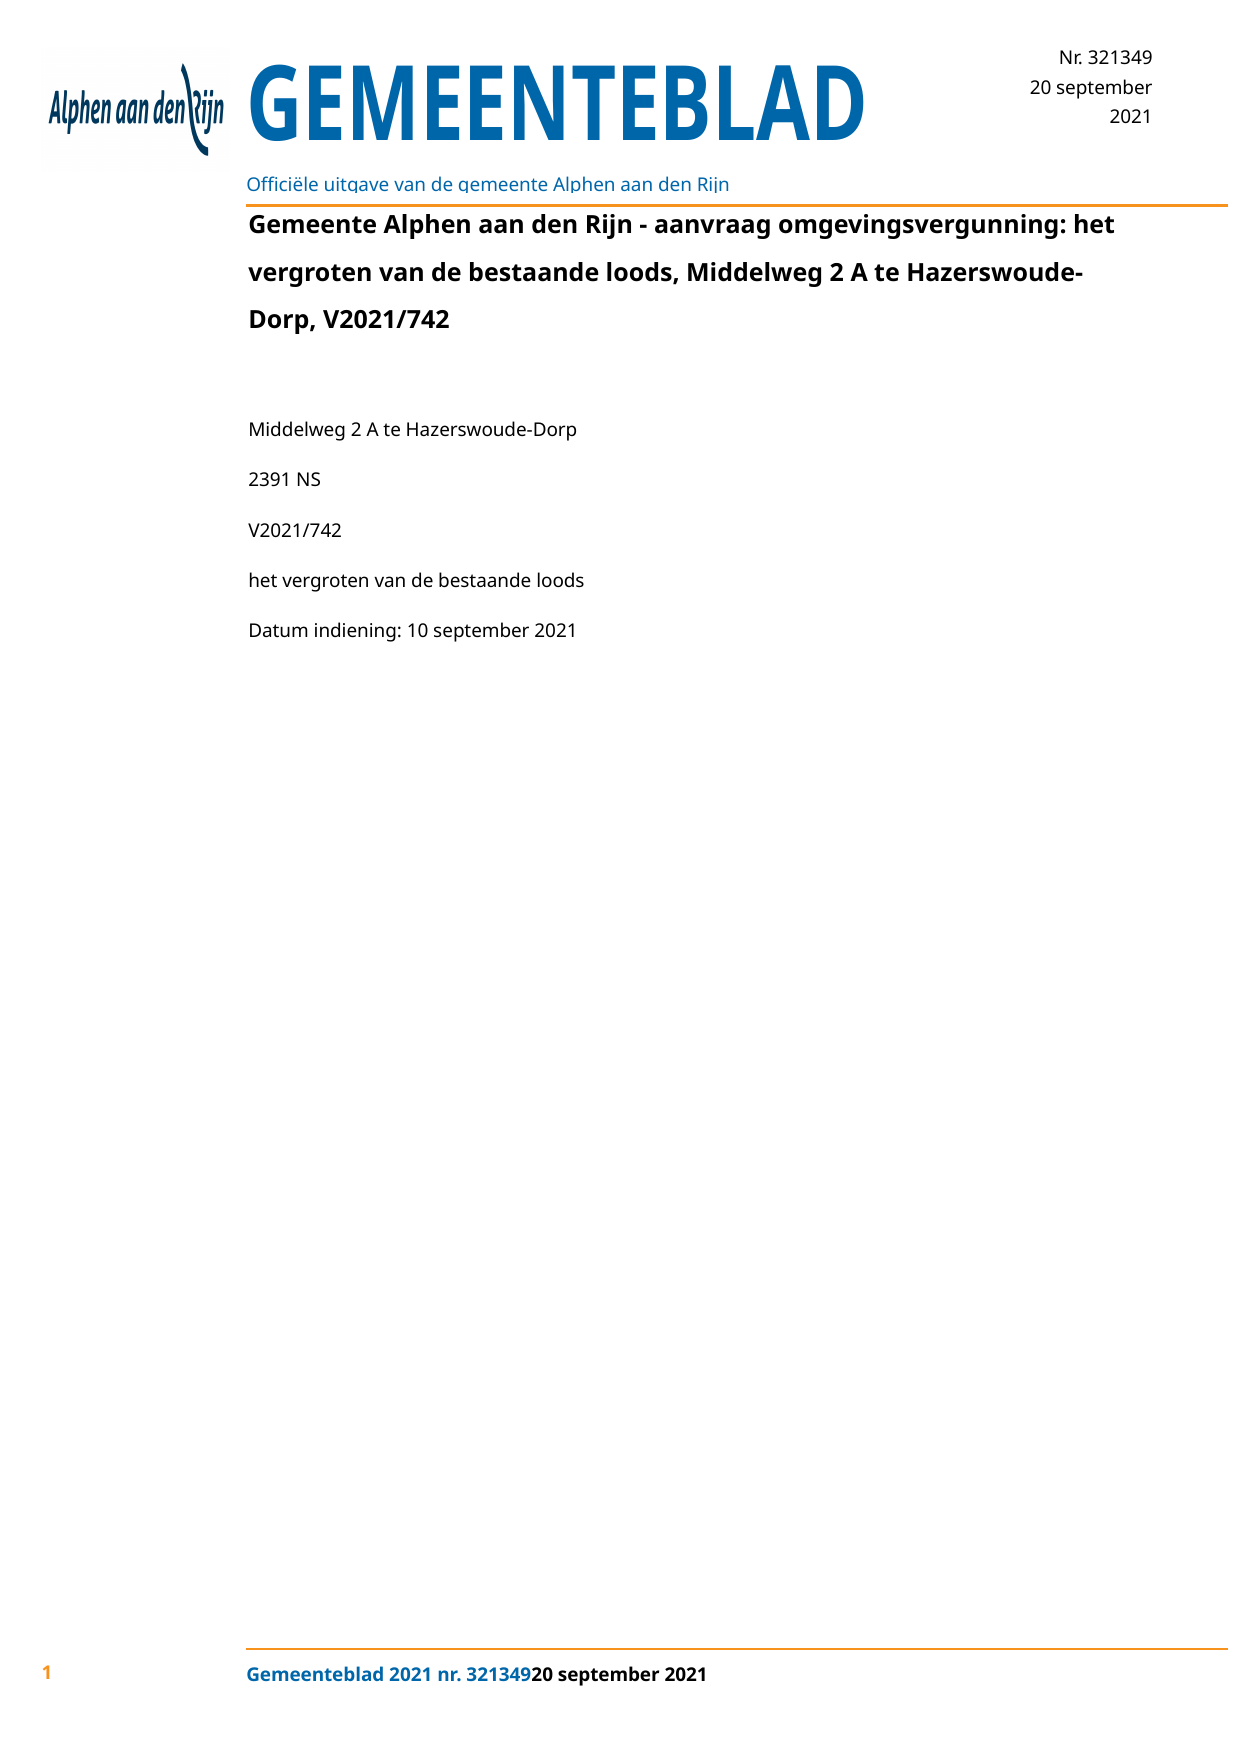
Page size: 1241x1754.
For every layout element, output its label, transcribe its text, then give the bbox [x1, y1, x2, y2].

text V2021/742 [248, 517, 1152, 542]
text Datum indiening: 10 september 2021 [248, 618, 1152, 643]
text 2391 NS [248, 466, 1152, 492]
text het vergroten van de bestaande loods [248, 567, 1152, 593]
picture [41, 47, 231, 172]
text Gemeente Alphen aan den Rijn - aanvraag omgevingsvergunning: het vergroten van de bestaande loods, Middelweg 2 A te Hazerswoude-Dorp, V2021/742 [248, 207, 1152, 336]
text Middelweg 2 A te Hazerswoude-Dorp [248, 416, 1152, 442]
